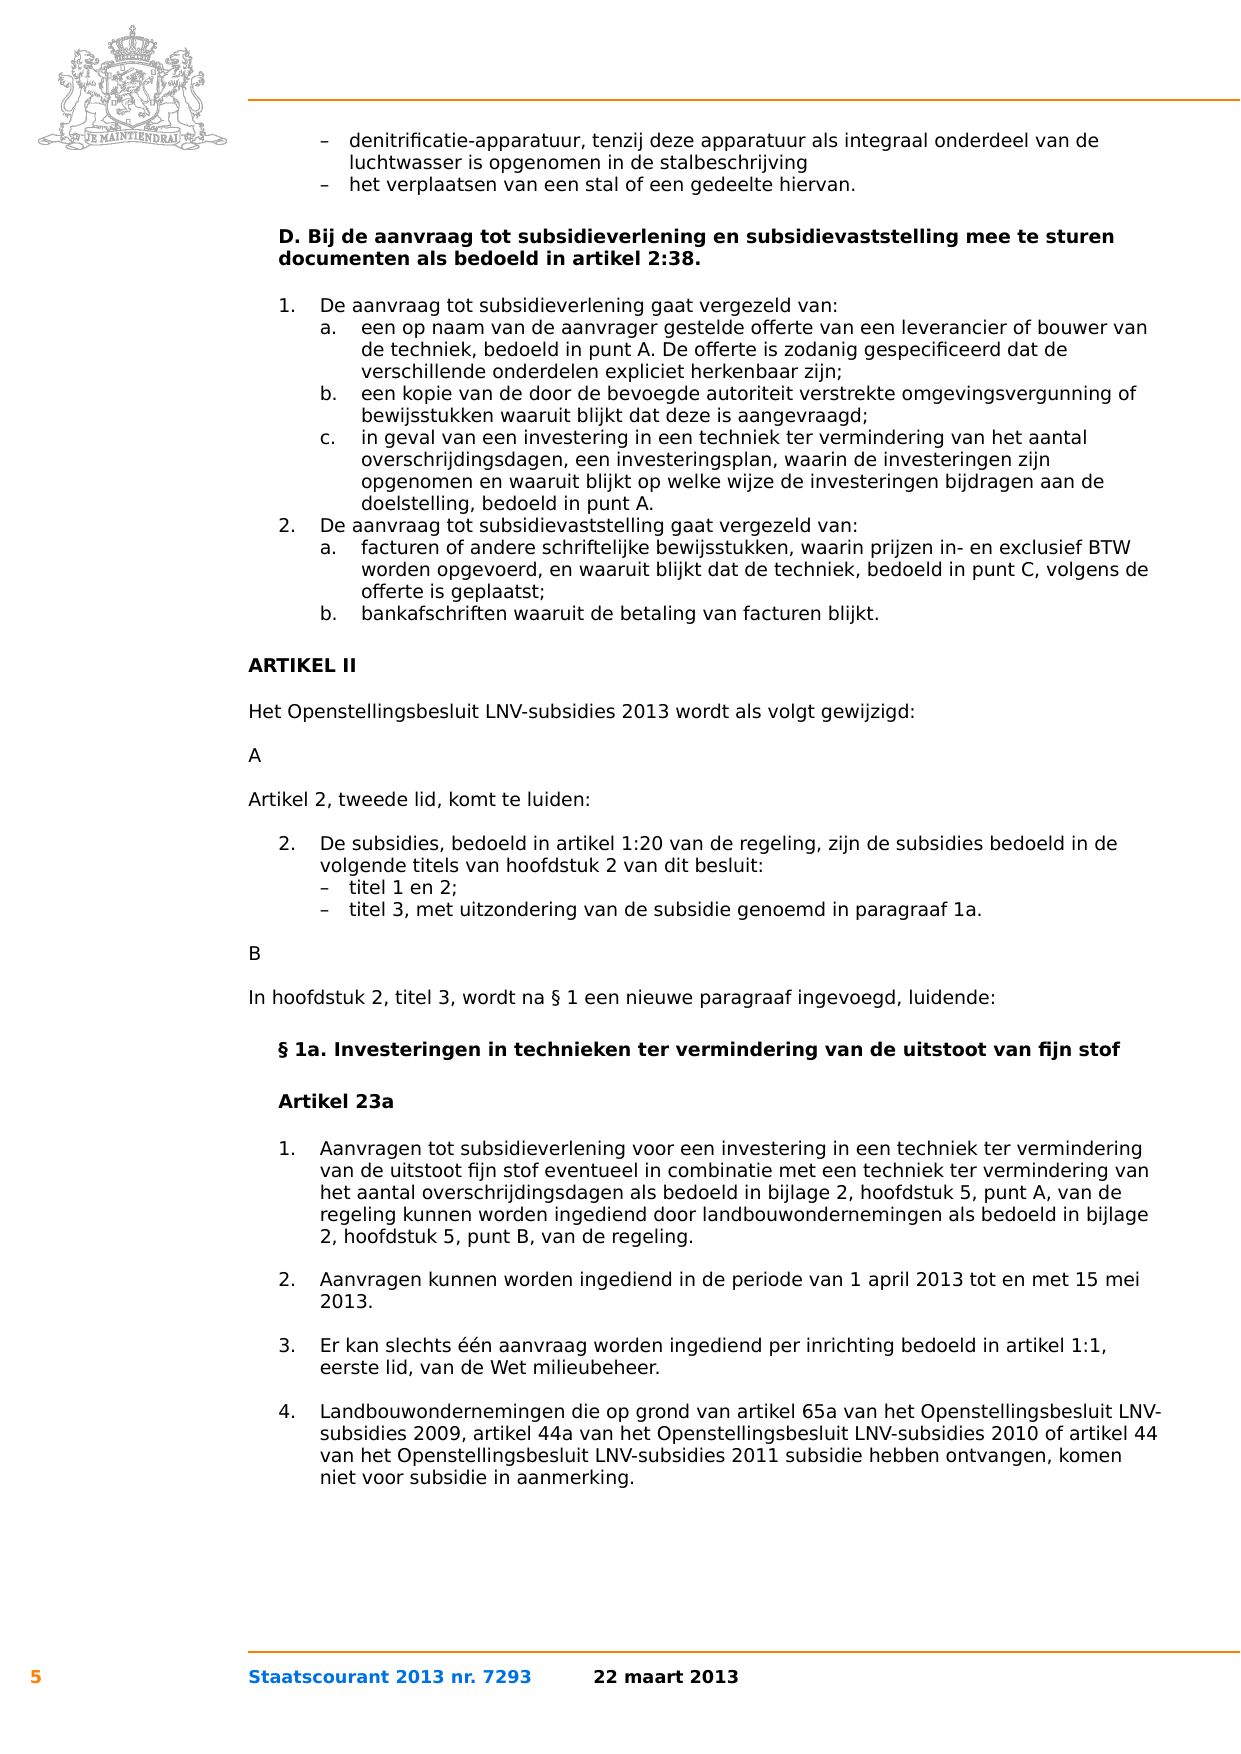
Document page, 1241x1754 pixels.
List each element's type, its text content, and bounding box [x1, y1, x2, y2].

subtitle ARTIKEL II [248, 654, 1163, 676]
text 1. De aanvraag tot subsidieverlening gaat vergezeld van: [278, 295, 1163, 317]
text 4. Landbouwondernemingen die op grond van artikel 65a van het Openstellingsbesluit LNV-subsidies 2009, artikel 44a van het Openstellingsbesluit LNV-subsidies 2010 of artikel 44 van het Openstellingsbesluit LNV-subsidies 2011 subsidie hebben ontvangen, komen niet voor subsidie in aanmerking. [278, 1401, 1163, 1489]
picture [38, 25, 227, 150]
subtitle § 1a. Investeringen in technieken ter vermindering van de uitstoot van fijn stof [278, 1039, 1163, 1061]
text c. in geval van een investering in een techniek ter vermindering van het aantal overschrijdingsdagen, een investeringsplan, waarin de investeringen zijn opgenomen en waaruit blijkt op welke wijze de investeringen bijdragen aan de doelstelling, bedoeld in punt A. [319, 427, 1163, 514]
text b. bankafschriften waaruit de betaling van facturen blijkt. [319, 602, 1163, 624]
text 3. Er kan slechts één aanvraag worden ingediend per inrichting bedoeld in artikel 1:1, eerste lid, van de Wet milieubeheer. [278, 1335, 1163, 1379]
text a. een op naam van de aanvrager gestelde offerte van een leverancier of bouwer van de techniek, bedoeld in punt A. De offerte is zodanig gespecificeerd dat de verschillende onderdelen expliciet herkenbaar zijn; [319, 317, 1163, 383]
text In hoofdstuk 2, titel 3, wordt na § 1 een nieuwe paragraaf ingevoegd, luidende: [248, 987, 1163, 1009]
text – titel 3, met uitzondering van de subsidie genoemd in paragraaf 1a. [319, 899, 1163, 921]
text 2. De subsidies, bedoeld in artikel 1:20 van de regeling, zijn de subsidies bedoeld in de volgende titels van hoofdstuk 2 van dit besluit: [278, 833, 1163, 877]
text – titel 1 en 2; [319, 877, 1163, 899]
text – het verplaatsen van een stal of een gedeelte hiervan. [319, 174, 1163, 196]
text a. facturen of andere schriftelijke bewijsstukken, waarin prijzen in- en exclusief BTW worden opgevoerd, en waaruit blijkt dat de techniek, bedoeld in punt C, volgens de offerte is geplaatst; [319, 537, 1163, 602]
text b. een kopie van de door de bevoegde autoriteit verstrekte omgevingsvergunning of bewijsstukken waaruit blijkt dat deze is aangevraagd; [319, 383, 1163, 427]
subtitle D. Bij de aanvraag tot subsidieverlening en subsidievaststelling mee te sturen documenten als bedoeld in artikel 2:38. [278, 226, 1163, 270]
text – denitrificatie-apparatuur, tenzij deze apparatuur als integraal onderdeel van de luchtwasser is opgenomen in de stalbeschrijving [319, 130, 1163, 174]
text 1. Aanvragen tot subsidieverlening voor een investering in een techniek ter vermindering van de uitstoot fijn stof eventueel in combinatie met een techniek ter vermindering van het aantal overschrijdingsdagen als bedoeld in bijlage 2, hoofdstuk 5, punt A, van de regeling kunnen worden ingediend door landbouwondernemingen als bedoeld in bijlage 2, hoofdstuk 5, punt B, van de regeling. [278, 1138, 1163, 1247]
text 2. Aanvragen kunnen worden ingediend in de periode van 1 april 2013 tot en met 15 mei 2013. [278, 1269, 1163, 1313]
text Het Openstellingsbesluit LNV-subsidies 2013 wordt als volgt gewijzigd: [248, 701, 1163, 723]
text Artikel 2, tweede lid, komt te luiden: [248, 789, 1163, 811]
text A [248, 745, 1163, 767]
text B [248, 943, 1163, 965]
subtitle Artikel 23a [278, 1091, 1163, 1113]
text 2. De aanvraag tot subsidievaststelling gaat vergezeld van: [278, 514, 1163, 537]
